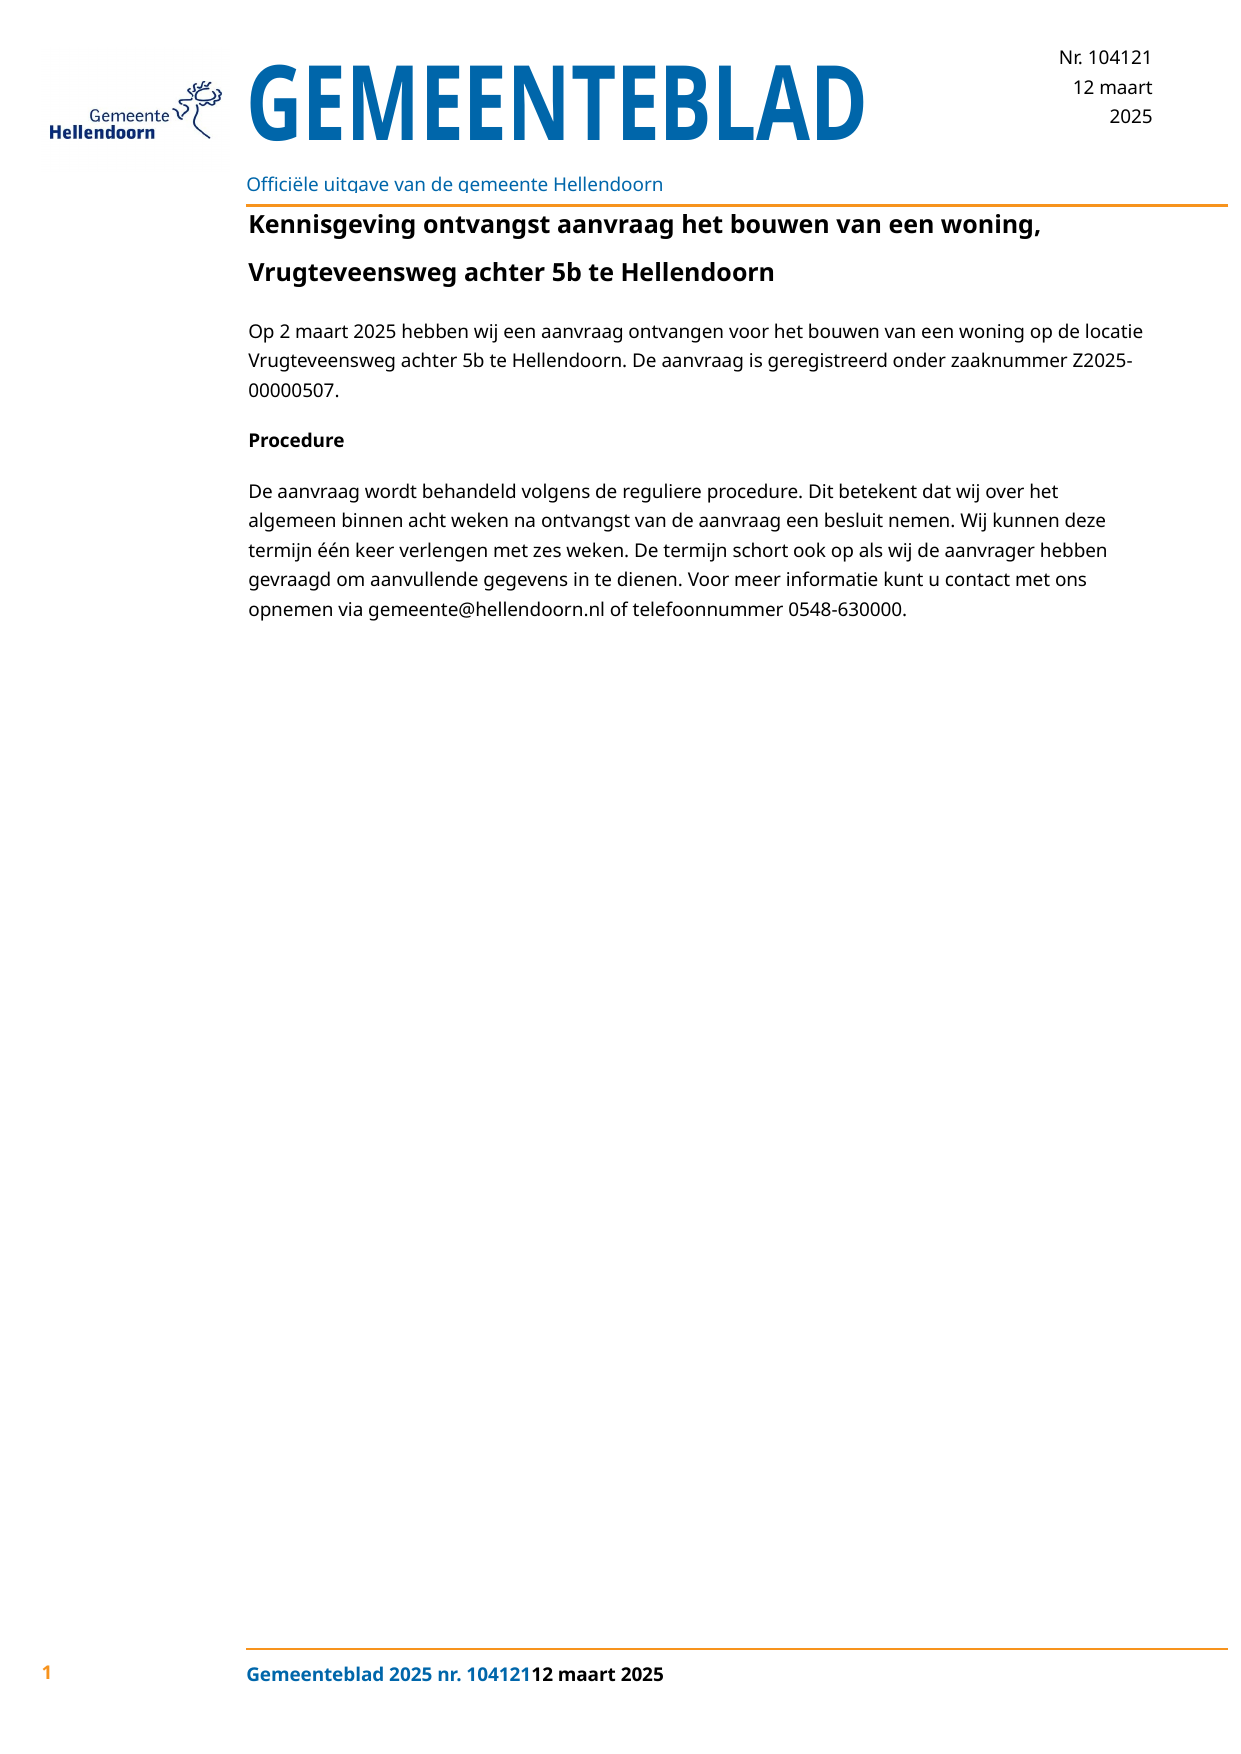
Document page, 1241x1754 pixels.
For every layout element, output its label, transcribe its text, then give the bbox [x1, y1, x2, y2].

text Procedure [248, 427, 1152, 453]
text Op 2 maart 2025 hebben wij een aanvraag ontvangen voor het bouwen van een woning op de locatie Vrugteveensweg achter 5b te Hellendoorn. De aanvraag is geregistreerd onder zaaknummer Z2025-00000507. [248, 318, 1152, 403]
picture [41, 47, 231, 172]
text Kennisgeving ontvangst aanvraag het bouwen van een woning, Vrugteveensweg achter 5b te Hellendoorn [248, 207, 1152, 288]
text De aanvraag wordt behandeld volgens de reguliere procedure. Dit betekent dat wij over het algemeen binnen acht weken na ontvangst van de aanvraag een besluit nemen. Wij kunnen deze termijn één keer verlengen met zes weken. De termijn schort ook op als wij de aanvrager hebben gevraagd om aanvullende gegevens in te dienen. Voor meer informatie kunt u contact met ons opnemen via gemeente@hellendoorn.nl of telefoonnummer 0548-630000. [248, 478, 1152, 622]
